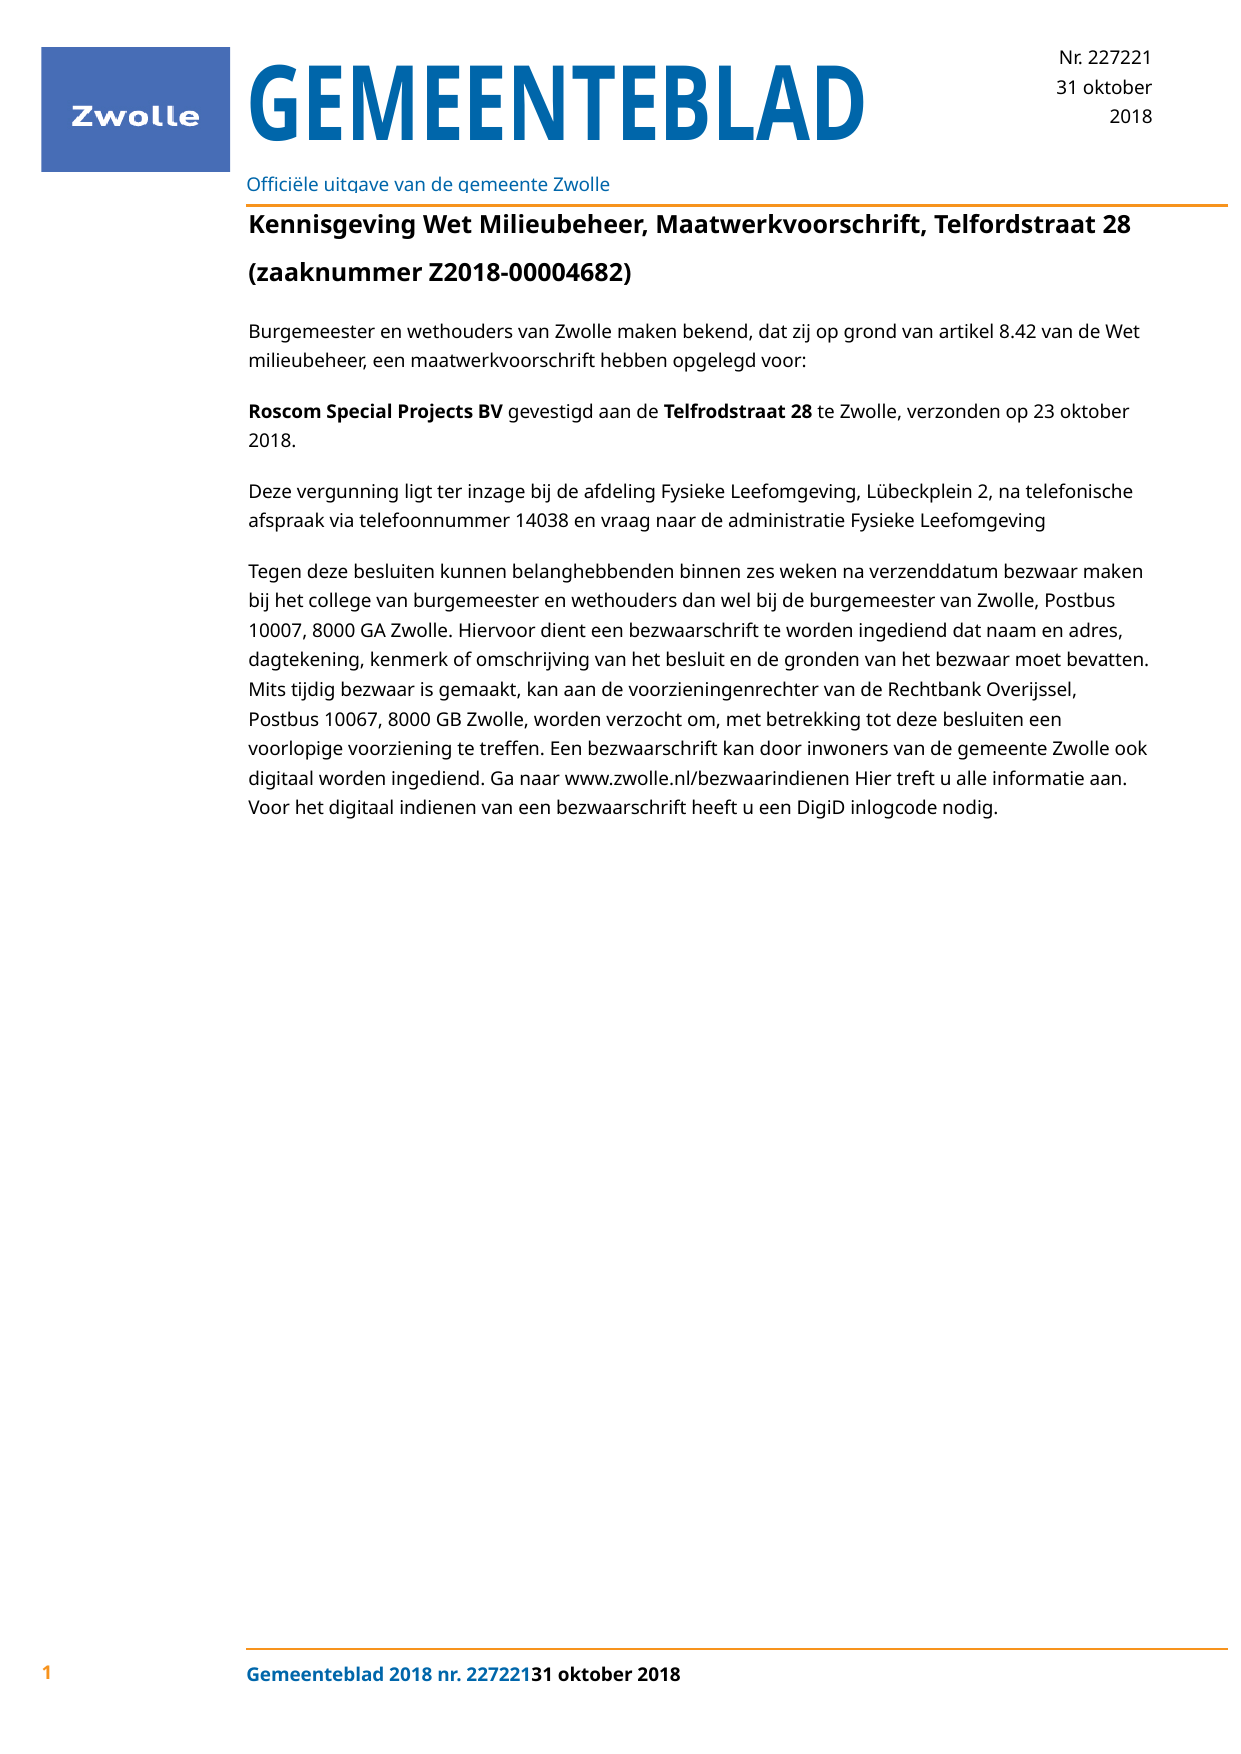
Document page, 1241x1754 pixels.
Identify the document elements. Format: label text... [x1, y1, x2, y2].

text Roscom Special Projects BV gevestigd aan de Telfrodstraat 28 te Zwolle, verzonden op 23 oktober 2018. [248, 398, 1152, 453]
text Tegen deze besluiten kunnen belanghebbenden binnen zes weken na verzenddatum bezwaar maken bij het college van burgemeester en wethouders dan wel bij de burgemeester van Zwolle, Postbus 10007, 8000 GA Zwolle. Hiervoor dient een bezwaarschrift te worden ingediend dat naam en adres, dagtekening, kenmerk of omschrijving van het besluit en de gronden van het bezwaar moet bevatten. Mits tijdig bezwaar is gemaakt, kan aan de voorzieningenrechter van de Rechtbank Overijssel, Postbus 10067, 8000 GB Zwolle, worden verzocht om, met betrekking tot deze besluiten een voorlopige voorziening te treffen. Een bezwaarschrift kan door inwoners van de gemeente Zwolle ook digitaal worden ingediend. Ga naar www.zwolle.nl/bezwaarindienen Hier treft u alle informatie aan. Voor het digitaal indienen van een bezwaarschrift heeft u een DigiD inlogcode nodig. [248, 558, 1152, 820]
text Burgemeester en wethouders van Zwolle maken bekend, dat zij op grond van artikel 8.42 van de Wet milieubeheer, een maatwerkvoorschrift hebben opgelegd voor: [248, 318, 1152, 373]
picture [41, 47, 231, 172]
text Kennisgeving Wet Milieubeheer, Maatwerkvoorschrift, Telfordstraat 28 (zaaknummer Z2018-00004682) [248, 207, 1152, 288]
text Deze vergunning ligt ter inzage bij de afdeling Fysieke Leefomgeving, Lübeckplein 2, na telefonische afspraak via telefoonnummer 14038 en vraag naar de administratie Fysieke Leefomgeving [248, 478, 1152, 533]
